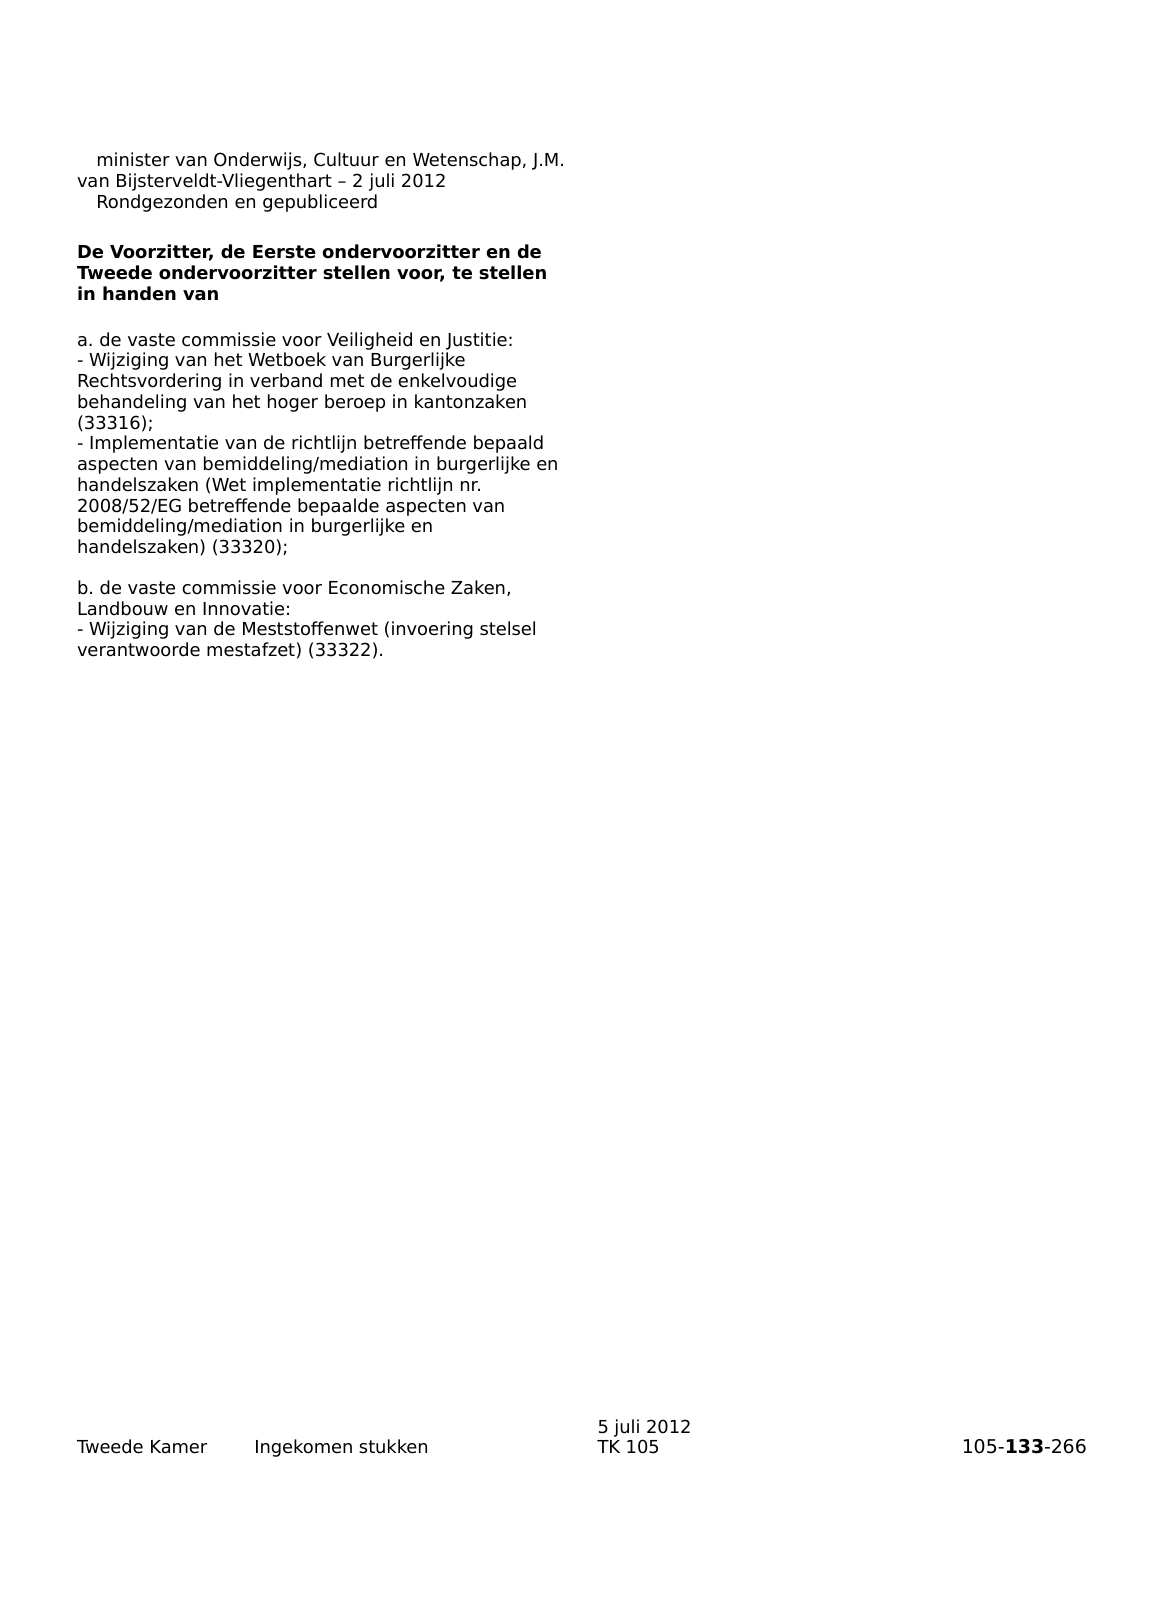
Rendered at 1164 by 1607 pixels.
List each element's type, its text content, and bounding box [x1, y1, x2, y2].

text - Wijziging van het Wetboek van Burgerlijke Rechtsvordering in verband met de enkelvoudige behandeling van het hoger beroep in kantonzaken (33316); [77, 350, 567, 433]
text - Wijziging van de Meststoffenwet (invoering stelsel verantwoorde mestafzet) (33322). [77, 619, 567, 661]
subtitle De Voorzitter, de Eerste ondervoorzitter en de Tweede ondervoorzitter stellen voor, te stellen in handen van [77, 242, 567, 304]
text - Implementatie van de richtlijn betreffende bepaald aspecten van bemiddeling/mediation in burgerlijke en handelszaken (Wet implementatie richtlijn nr. 2008/52/EG betreffende bepaalde aspecten van bemiddeling/mediation in burgerlijke en handelszaken) (33320); [77, 433, 567, 558]
text Rondgezonden en gepubliceerd [77, 192, 567, 212]
text b. de vaste commissie voor Economische Zaken, Landbouw en Innovatie: [77, 578, 567, 619]
text minister van Onderwijs, Cultuur en Wetenschap, J.M. van Bijsterveldt-Vliegenthart – 2 juli 2012 [77, 150, 567, 192]
text a. de vaste commissie voor Veiligheid en Justitie: [77, 329, 567, 350]
